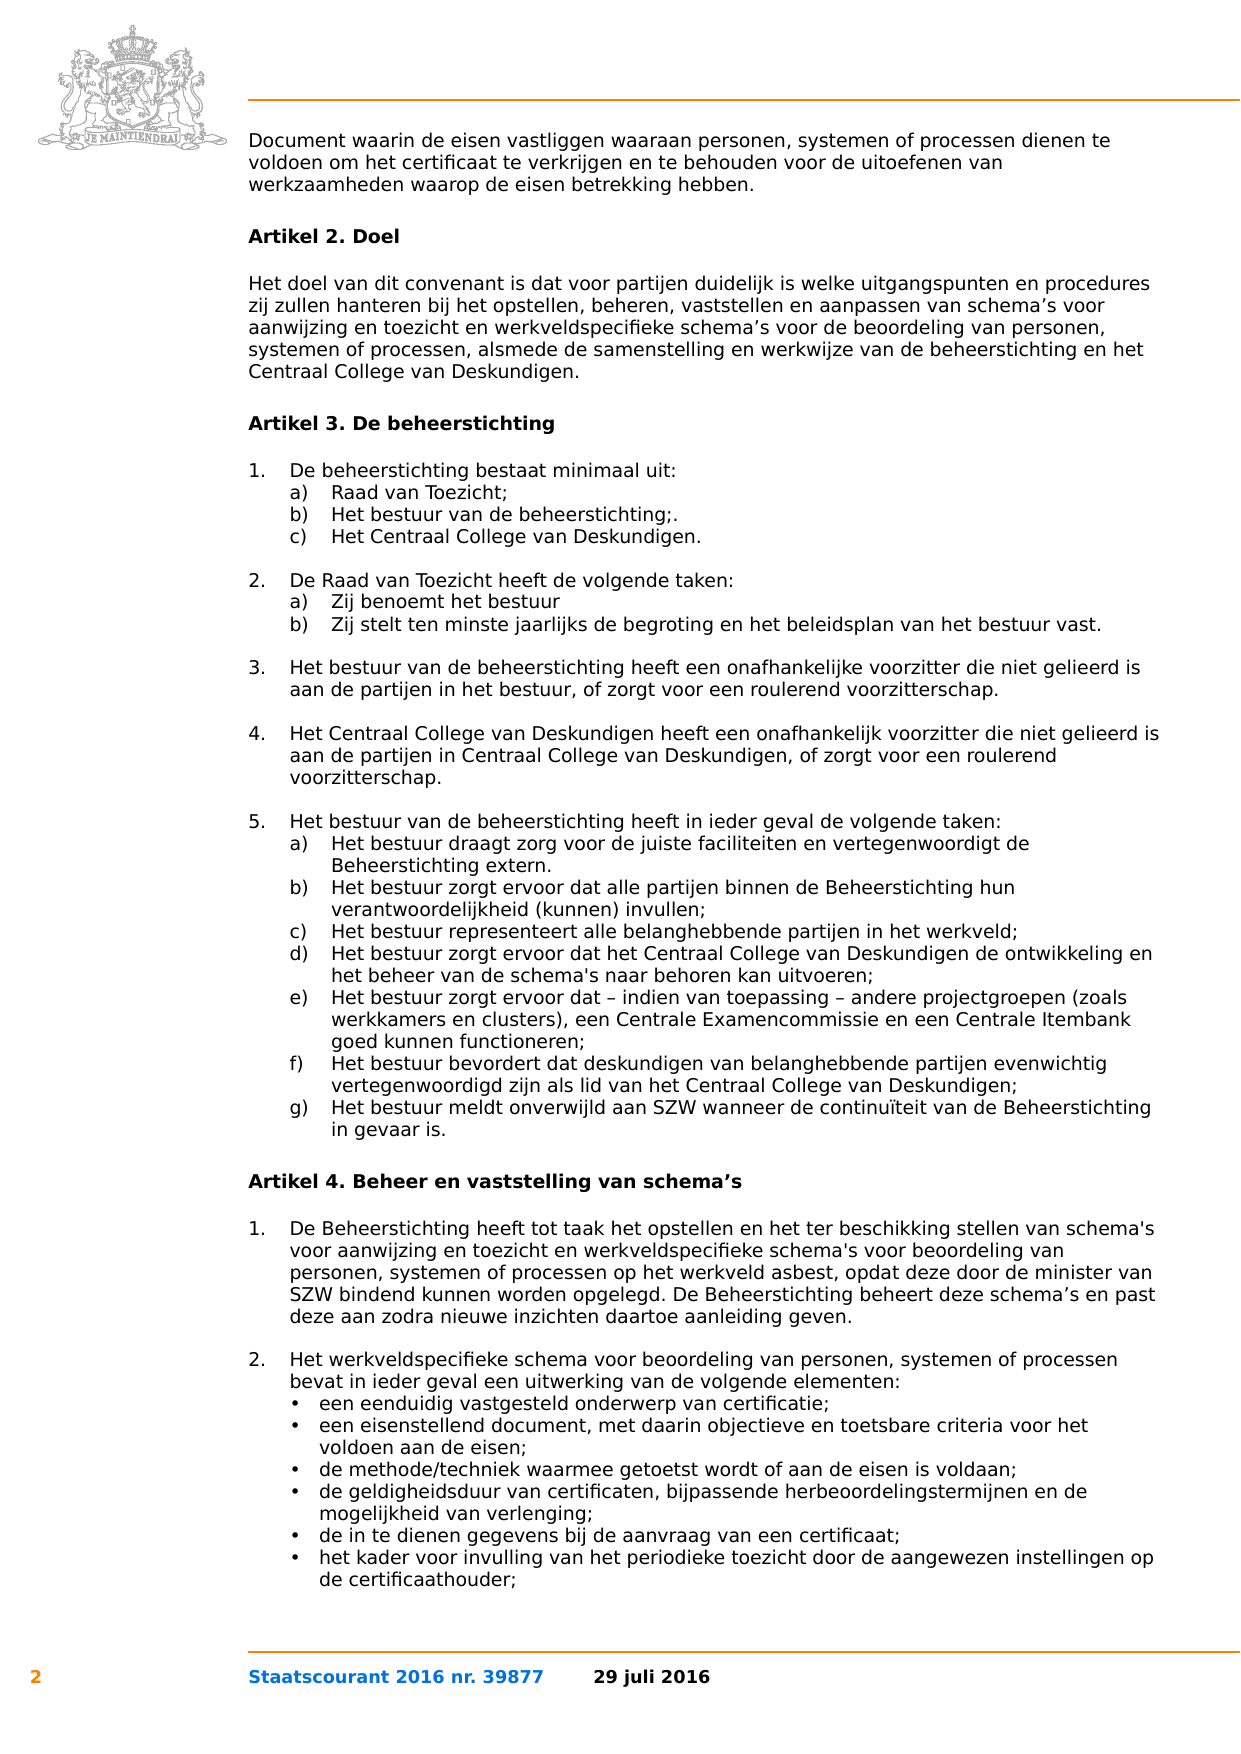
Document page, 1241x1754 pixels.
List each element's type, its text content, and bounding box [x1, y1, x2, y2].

subtitle Artikel 4. Beheer en vaststelling van schema’s [248, 1171, 1163, 1193]
text • de methode/techniek waarmee getoetst wordt of aan de eisen is voldaan; [289, 1459, 1163, 1481]
text a) Raad van Toezicht; [289, 482, 1163, 504]
subtitle Artikel 3. De beheerstichting [248, 413, 1163, 435]
text f) Het bestuur bevordert dat deskundigen van belanghebbende partijen evenwichtig vertegenwoordigd zijn als lid van het Centraal College van Deskundigen; [289, 1053, 1163, 1097]
text d) Het bestuur zorgt ervoor dat het Centraal College van Deskundigen de ontwikkeling en het beheer van de schema's naar behoren kan uitvoeren; [289, 943, 1163, 987]
subtitle Artikel 2. Doel [248, 226, 1163, 248]
text 3. Het bestuur van de beheerstichting heeft een onafhankelijke voorzitter die niet gelieerd is aan de partijen in het bestuur, of zorgt voor een roulerend voorzitterschap. [248, 657, 1163, 701]
text g) Het bestuur meldt onverwijld aan SZW wanneer de continuïteit van de Beheerstichting in gevaar is. [289, 1097, 1163, 1141]
text 2. De Raad van Toezicht heeft de volgende taken: [248, 569, 1163, 591]
text 4. Het Centraal College van Deskundigen heeft een onafhankelijk voorzitter die niet gelieerd is aan de partijen in Centraal College van Deskundigen, of zorgt voor een roulerend voorzitterschap. [248, 723, 1163, 789]
text Het doel van dit convenant is dat voor partijen duidelijk is welke uitgangspunten en procedures zij zullen hanteren bij het opstellen, beheren, vaststellen en aanpassen van schema’s voor aanwijzing en toezicht en werkveldspecifieke schema’s voor de beoordeling van personen, systemen of processen, alsmede de samenstelling en werkwijze van de beheerstichting en het Centraal College van Deskundigen. [248, 273, 1163, 383]
text e) Het bestuur zorgt ervoor dat – indien van toepassing – andere projectgroepen (zoals werkkamers en clusters), een Centrale Examencommissie en een Centrale Itembank goed kunnen functioneren; [289, 987, 1163, 1053]
text b) Zij stelt ten minste jaarlijks de begroting en het beleidsplan van het bestuur vast. [289, 613, 1163, 635]
text • een eenduidig vastgesteld onderwerp van certificatie; [289, 1393, 1163, 1415]
text • een eisenstellend document, met daarin objectieve en toetsbare criteria voor het voldoen aan de eisen; [289, 1415, 1163, 1459]
text b) Het bestuur zorgt ervoor dat alle partijen binnen de Beheerstichting hun verantwoordelijkheid (kunnen) invullen; [289, 877, 1163, 921]
text 1. De Beheerstichting heeft tot taak het opstellen en het ter beschikking stellen van schema's voor aanwijzing en toezicht en werkveldspecifieke schema's voor beoordeling van personen, systemen of processen op het werkveld asbest, opdat deze door de minister van SZW bindend kunnen worden opgelegd. De Beheerstichting beheert deze schema’s en past deze aan zodra nieuwe inzichten daartoe aanleiding geven. [248, 1218, 1163, 1327]
text 5. Het bestuur van de beheerstichting heeft in ieder geval de volgende taken: [248, 811, 1163, 833]
text b) Het bestuur van de beheerstichting;. [289, 504, 1163, 526]
text • de geldigheidsduur van certificaten, bijpassende herbeoordelingstermijnen en de mogelijkheid van verlenging; [289, 1481, 1163, 1525]
text Document waarin de eisen vastliggen waaraan personen, systemen of processen dienen te voldoen om het certificaat te verkrijgen en te behouden voor de uitoefenen van werkzaamheden waarop de eisen betrekking hebben. [248, 130, 1163, 196]
text a) Zij benoemt het bestuur [289, 591, 1163, 613]
picture [38, 25, 227, 150]
text a) Het bestuur draagt zorg voor de juiste faciliteiten en vertegenwoordigt de Beheerstichting extern. [289, 833, 1163, 877]
text 1. De beheerstichting bestaat minimaal uit: [248, 460, 1163, 482]
text • het kader voor invulling van het periodieke toezicht door de aangewezen instellingen op de certificaathouder; [289, 1547, 1163, 1591]
text c) Het Centraal College van Deskundigen. [289, 526, 1163, 548]
text c) Het bestuur representeert alle belanghebbende partijen in het werkveld; [289, 921, 1163, 943]
text 2. Het werkveldspecifieke schema voor beoordeling van personen, systemen of processen bevat in ieder geval een uitwerking van de volgende elementen: [248, 1349, 1163, 1393]
text • de in te dienen gegevens bij de aanvraag van een certificaat; [289, 1525, 1163, 1547]
